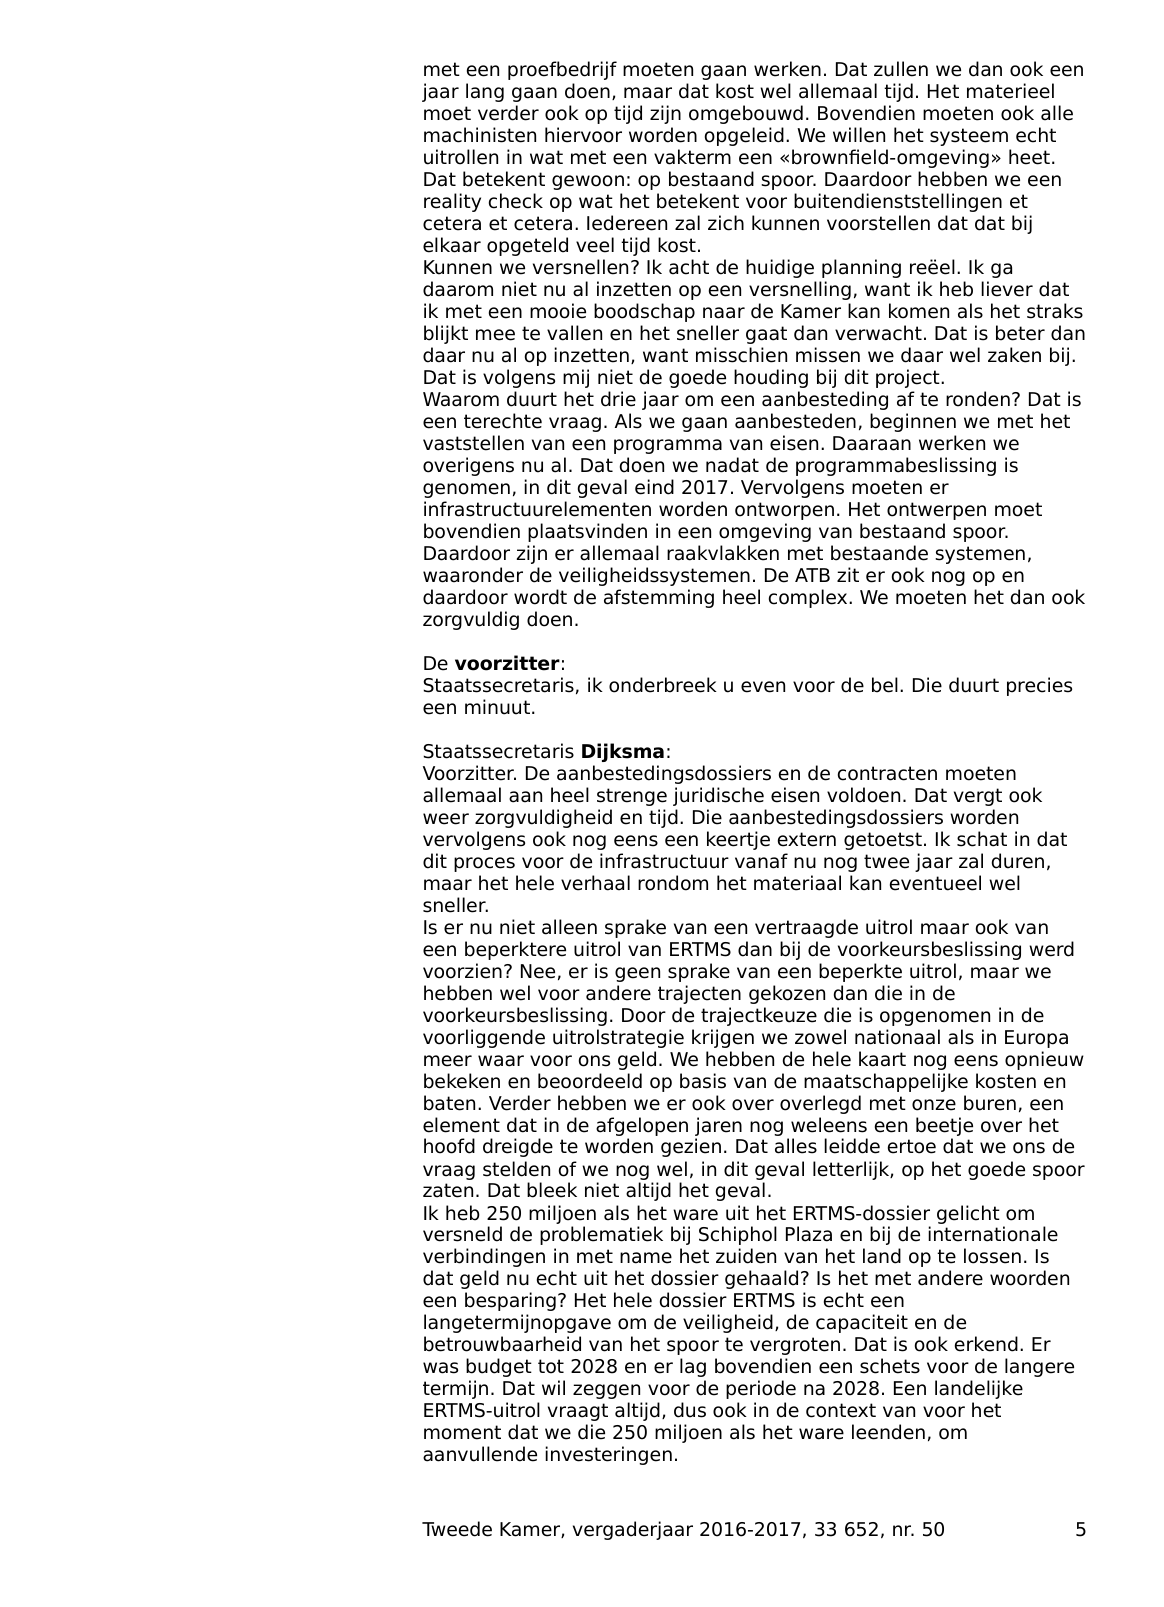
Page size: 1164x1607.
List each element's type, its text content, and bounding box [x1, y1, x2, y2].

text De voorzitter: [422, 653, 1087, 675]
text met een proefbedrijf moeten gaan werken. Dat zullen we dan ook een jaar lang gaan doen, maar dat kost wel allemaal tijd. Het materieel moet verder ook op tijd zijn omgebouwd. Bovendien moeten ook alle machinisten hiervoor worden opgeleid. We willen het systeem echt uitrollen in wat met een vakterm een «brownfield-omgeving» heet. Dat betekent gewoon: op bestaand spoor. Daardoor hebben we een reality check op wat het betekent voor buitendienststellingen et cetera et cetera. Iedereen zal zich kunnen voorstellen dat dat bij elkaar opgeteld veel tijd kost. [422, 59, 1087, 257]
text Staatssecretaris Dijksma: [422, 741, 1087, 763]
text Ik heb 250 miljoen als het ware uit het ERTMS-dossier gelicht om versneld de problematiek bij Schiphol Plaza en bij de internationale verbindingen in met name het zuiden van het land op te lossen. Is dat geld nu echt uit het dossier gehaald? Is het met andere woorden een besparing? Het hele dossier ERTMS is echt een langetermijnopgave om de veiligheid, de capaciteit en de betrouwbaarheid van het spoor te vergroten. Dat is ook erkend. Er was budget tot 2028 en er lag bovendien een schets voor de langere termijn. Dat wil zeggen voor de periode na 2028. Een landelijke ERTMS-uitrol vraagt altijd, dus ook in de context van voor het moment dat we die 250 miljoen als het ware leenden, om aanvullende investeringen. [422, 1202, 1087, 1466]
text Voorzitter. De aanbestedingsdossiers en de contracten moeten allemaal aan heel strenge juridische eisen voldoen. Dat vergt ook weer zorgvuldigheid en tijd. Die aanbestedingsdossiers worden vervolgens ook nog eens een keertje extern getoetst. Ik schat in dat dit proces voor de infrastructuur vanaf nu nog twee jaar zal duren, maar het hele verhaal rondom het materiaal kan eventueel wel sneller. [422, 763, 1087, 917]
text Is er nu niet alleen sprake van een vertraagde uitrol maar ook van een beperktere uitrol van ERTMS dan bij de voorkeursbeslissing werd voorzien? Nee, er is geen sprake van een beperkte uitrol, maar we hebben wel voor andere trajecten gekozen dan die in de voorkeursbeslissing. Door de trajectkeuze die is opgenomen in de voorliggende uitrolstrategie krijgen we zowel nationaal als in Europa meer waar voor ons geld. We hebben de hele kaart nog eens opnieuw bekeken en beoordeeld op basis van de maatschappelijke kosten en baten. Verder hebben we er ook over overlegd met onze buren, een element dat in de afgelopen jaren nog weleens een beetje over het hoofd dreigde te worden gezien. Dat alles leidde ertoe dat we ons de vraag stelden of we nog wel, in dit geval letterlijk, op het goede spoor zaten. Dat bleek niet altijd het geval. [422, 917, 1087, 1202]
text Staatssecretaris, ik onderbreek u even voor de bel. Die duurt precies een minuut. [422, 675, 1087, 719]
text Kunnen we versnellen? Ik acht de huidige planning reëel. Ik ga daarom niet nu al inzetten op een versnelling, want ik heb liever dat ik met een mooie boodschap naar de Kamer kan komen als het straks blijkt mee te vallen en het sneller gaat dan verwacht. Dat is beter dan daar nu al op inzetten, want misschien missen we daar wel zaken bij. Dat is volgens mij niet de goede houding bij dit project. [422, 257, 1087, 389]
text Waarom duurt het drie jaar om een aanbesteding af te ronden? Dat is een terechte vraag. Als we gaan aanbesteden, beginnen we met het vaststellen van een programma van eisen. Daaraan werken we overigens nu al. Dat doen we nadat de programmabeslissing is genomen, in dit geval eind 2017. Vervolgens moeten er infrastructuurelementen worden ontworpen. Het ontwerpen moet bovendien plaatsvinden in een omgeving van bestaand spoor. Daardoor zijn er allemaal raakvlakken met bestaande systemen, waaronder de veiligheidssystemen. De ATB zit er ook nog op en daardoor wordt de afstemming heel complex. We moeten het dan ook zorgvuldig doen. [422, 389, 1087, 631]
